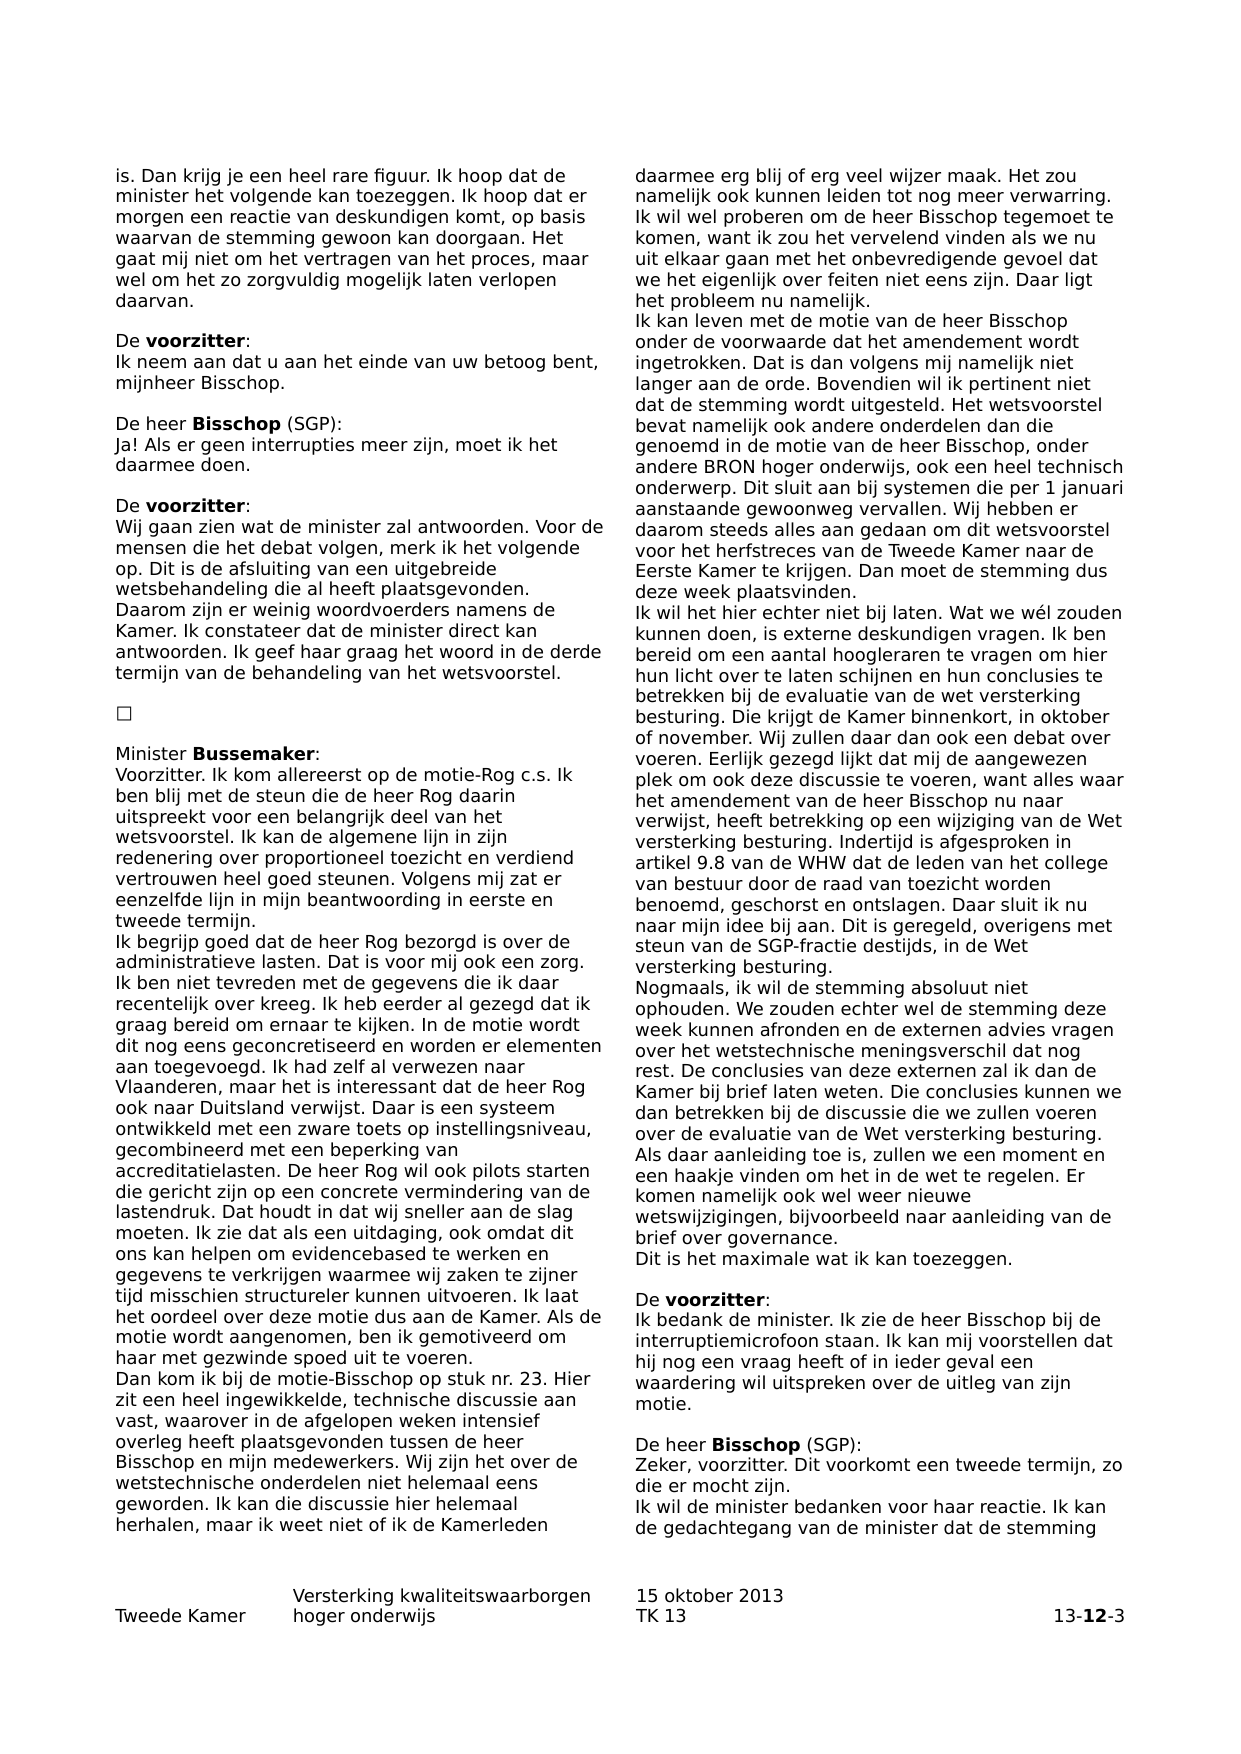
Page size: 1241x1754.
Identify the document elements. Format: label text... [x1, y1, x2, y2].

text De heer Bisschop (SGP): [115, 413, 605, 434]
text Ja! Als er geen interrupties meer zijn, moet ik het daarmee doen. [115, 434, 605, 476]
text De voorzitter: [115, 496, 605, 517]
text De heer Bisschop (SGP): [635, 1434, 1125, 1455]
text daarmee erg blij of erg veel wijzer maak. Het zou namelijk ook kunnen leiden tot nog meer verwarring. Ik wil wel proberen om de heer Bisschop tegemoet te komen, want ik zou het vervelend vinden als we nu uit elkaar gaan met het onbevredigende gevoel dat we het eigenlijk over feiten niet eens zijn. Daar ligt het probleem nu namelijk. [635, 165, 1125, 311]
text Voorzitter. Ik kom allereerst op de motie-Rog c.s. Ik ben blij met de steun die de heer Rog daarin uitspreekt voor een belangrijk deel van het wetsvoorstel. Ik kan de algemene lijn in zijn redenering over proportioneel toezicht en verdiend vertrouwen heel goed steunen. Volgens mij zat er eenzelfde lijn in mijn beantwoording in eerste en tweede termijn. [115, 765, 605, 931]
text is. Dan krijg je een heel rare figuur. Ik hoop dat de minister het volgende kan toezeggen. Ik hoop dat er morgen een reactie van deskundigen komt, op basis waarvan de stemming gewoon kan doorgaan. Het gaat mij niet om het vertragen van het proces, maar wel om het zo zorgvuldig mogelijk laten verlopen daarvan. [115, 165, 605, 311]
text Ik wil de minister bedanken voor haar reactie. Ik kan de gedachtegang van de minister dat de stemming [635, 1497, 1125, 1538]
text Nogmaals, ik wil de stemming absoluut niet ophouden. We zouden echter wel de stemming deze week kunnen afronden en de externen advies vragen over het wetstechnische meningsverschil dat nog rest. De conclusies van deze externen zal ik dan de Kamer bij brief laten weten. Die conclusies kunnen we dan betrekken bij de discussie die we zullen voeren over de evaluatie van de Wet versterking besturing. Als daar aanleiding toe is, zullen we een moment en een haakje vinden om het in de wet te regelen. Er komen namelijk ook wel weer nieuwe wetswijzigingen, bijvoorbeeld naar aanleiding van de brief over governance. [635, 978, 1125, 1249]
text Minister Bussemaker: [115, 744, 605, 765]
text Dit is het maximale wat ik kan toezeggen. [635, 1249, 1125, 1269]
text Ik kan leven met de motie van de heer Bisschop onder de voorwaarde dat het amendement wordt ingetrokken. Dat is dan volgens mij namelijk niet langer aan de orde. Bovendien wil ik pertinent niet dat de stemming wordt uitgesteld. Het wetsvoorstel bevat namelijk ook andere onderdelen dan die genoemd in de motie van de heer Bisschop, onder andere BRON hoger onderwijs, ook een heel technisch onderwerp. Dit sluit aan bij systemen die per 1 januari aanstaande gewoonweg vervallen. Wij hebben er daarom steeds alles aan gedaan om dit wetsvoorstel voor het herfstreces van de Tweede Kamer naar de Eerste Kamer te krijgen. Dan moet de stemming dus deze week plaatsvinden. [635, 311, 1125, 603]
text De voorzitter: [115, 331, 605, 352]
text Dan kom ik bij de motie-Bisschop op stuk nr. 23. Hier zit een heel ingewikkelde, technische discussie aan vast, waarover in de afgelopen weken intensief overleg heeft plaatsgevonden tussen de heer Bisschop en mijn medewerkers. Wij zijn het over de wetstechnische onderdelen niet helemaal eens geworden. Ik kan die discussie hier helemaal herhalen, maar ik weet niet of ik de Kamerleden [115, 1369, 605, 1536]
text Ik neem aan dat u aan het einde van uw betoog bent, mijnheer Bisschop. [115, 352, 605, 393]
text Ik bedank de minister. Ik zie de heer Bisschop bij de interruptiemicrofoon staan. Ik kan mij voorstellen dat hij nog een vraag heeft of in ieder geval een waardering wil uitspreken over de uitleg van zijn motie. [635, 1310, 1125, 1414]
text ⬜ [115, 703, 605, 724]
text Ik wil het hier echter niet bij laten. Wat we wél zouden kunnen doen, is externe deskundigen vragen. Ik ben bereid om een aantal hoogleraren te vragen om hier hun licht over te laten schijnen en hun conclusies te betrekken bij de evaluatie van de wet versterking besturing. Die krijgt de Kamer binnenkort, in oktober of november. Wij zullen daar dan ook een debat over voeren. Eerlijk gezegd lijkt dat mij de aangewezen plek om ook deze discussie te voeren, want alles waar het amendement van de heer Bisschop nu naar verwijst, heeft betrekking op een wijziging van de Wet versterking besturing. Indertijd is afgesproken in artikel 9.8 van de WHW dat de leden van het college van bestuur door de raad van toezicht worden benoemd, geschorst en ontslagen. Daar sluit ik nu naar mijn idee bij aan. Dit is geregeld, overigens met steun van de SGP-fractie destijds, in de Wet versterking besturing. [635, 603, 1125, 978]
text Ik begrijp goed dat de heer Rog bezorgd is over de administratieve lasten. Dat is voor mij ook een zorg. Ik ben niet tevreden met de gegevens die ik daar recentelijk over kreeg. Ik heb eerder al gezegd dat ik graag bereid om ernaar te kijken. In de motie wordt dit nog eens geconcretiseerd en worden er elementen aan toegevoegd. Ik had zelf al verwezen naar Vlaanderen, maar het is interessant dat de heer Rog ook naar Duitsland verwijst. Daar is een systeem ontwikkeld met een zware toets op instellingsniveau, gecombineerd met een beperking van accreditatielasten. De heer Rog wil ook pilots starten die gericht zijn op een concrete vermindering van de lastendruk. Dat houdt in dat wij sneller aan de slag moeten. Ik zie dat als een uitdaging, ook omdat dit ons kan helpen om evidencebased te werken en gegevens te verkrijgen waarmee wij zaken te zijner tijd misschien structureler kunnen uitvoeren. Ik laat het oordeel over deze motie dus aan de Kamer. Als de motie wordt aangenomen, ben ik gemotiveerd om haar met gezwinde spoed uit te voeren. [115, 931, 605, 1369]
text Wij gaan zien wat de minister zal antwoorden. Voor de mensen die het debat volgen, merk ik het volgende op. Dit is de afsluiting van een uitgebreide wetsbehandeling die al heeft plaatsgevonden. Daarom zijn er weinig woordvoerders namens de Kamer. Ik constateer dat de minister direct kan antwoorden. Ik geef haar graag het woord in de derde termijn van de behandeling van het wetsvoorstel. [115, 517, 605, 683]
text De voorzitter: [635, 1289, 1125, 1310]
text Zeker, voorzitter. Dit voorkomt een tweede termijn, zo die er mocht zijn. [635, 1455, 1125, 1497]
